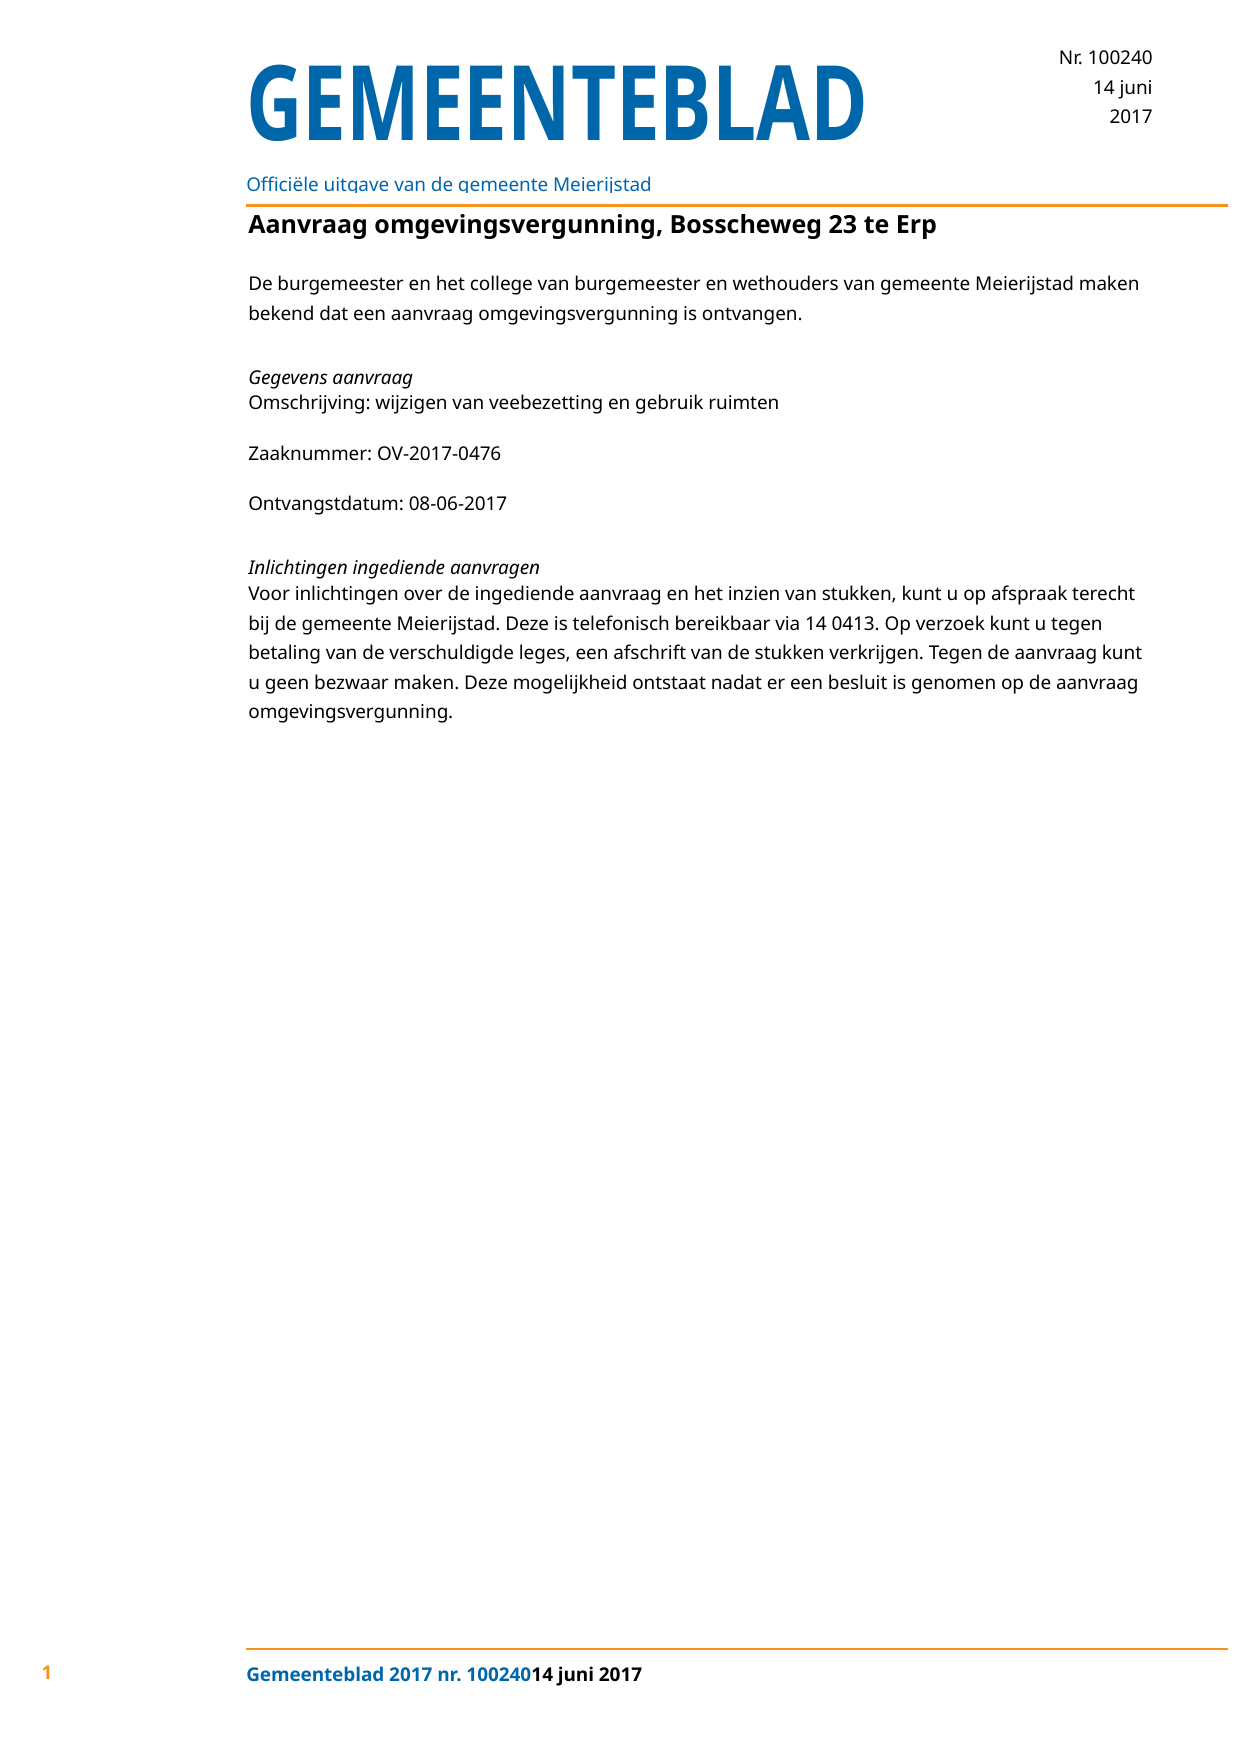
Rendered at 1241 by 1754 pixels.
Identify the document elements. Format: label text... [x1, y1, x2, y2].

text Inlichtingen ingediende aanvragen [248, 554, 1152, 580]
text De burgemeester en het college van burgemeester en wethouders van gemeente Meierijstad maken bekend dat een aanvraag omgevingsvergunning is ontvangen. [248, 270, 1152, 326]
text Gegevens aanvraag [248, 364, 1152, 389]
text Omschrijving: wijzigen van veebezetting en gebruik ruimten [248, 389, 1152, 415]
text Voor inlichtingen over de ingediende aanvraag en het inzien van stukken, kunt u op afspraak terecht bij de gemeente Meierijstad. Deze is telefonisch bereikbaar via 14 0413. Op verzoek kunt u tegen betaling van de verschuldigde leges, een afschrift van de stukken verkrijgen. Tegen de aanvraag kunt u geen bezwaar maken. Deze mogelijkheid ontstaat nadat er een besluit is genomen op de aanvraag omgevingsvergunning. [248, 580, 1152, 724]
text Ontvangstdatum: 08-06-2017 [248, 490, 1152, 516]
text Zaaknummer: OV-2017-0476 [248, 440, 1152, 466]
picture [41, 47, 231, 172]
text Aanvraag omgevingsvergunning, Bosscheweg 23 te Erp [248, 207, 1152, 241]
